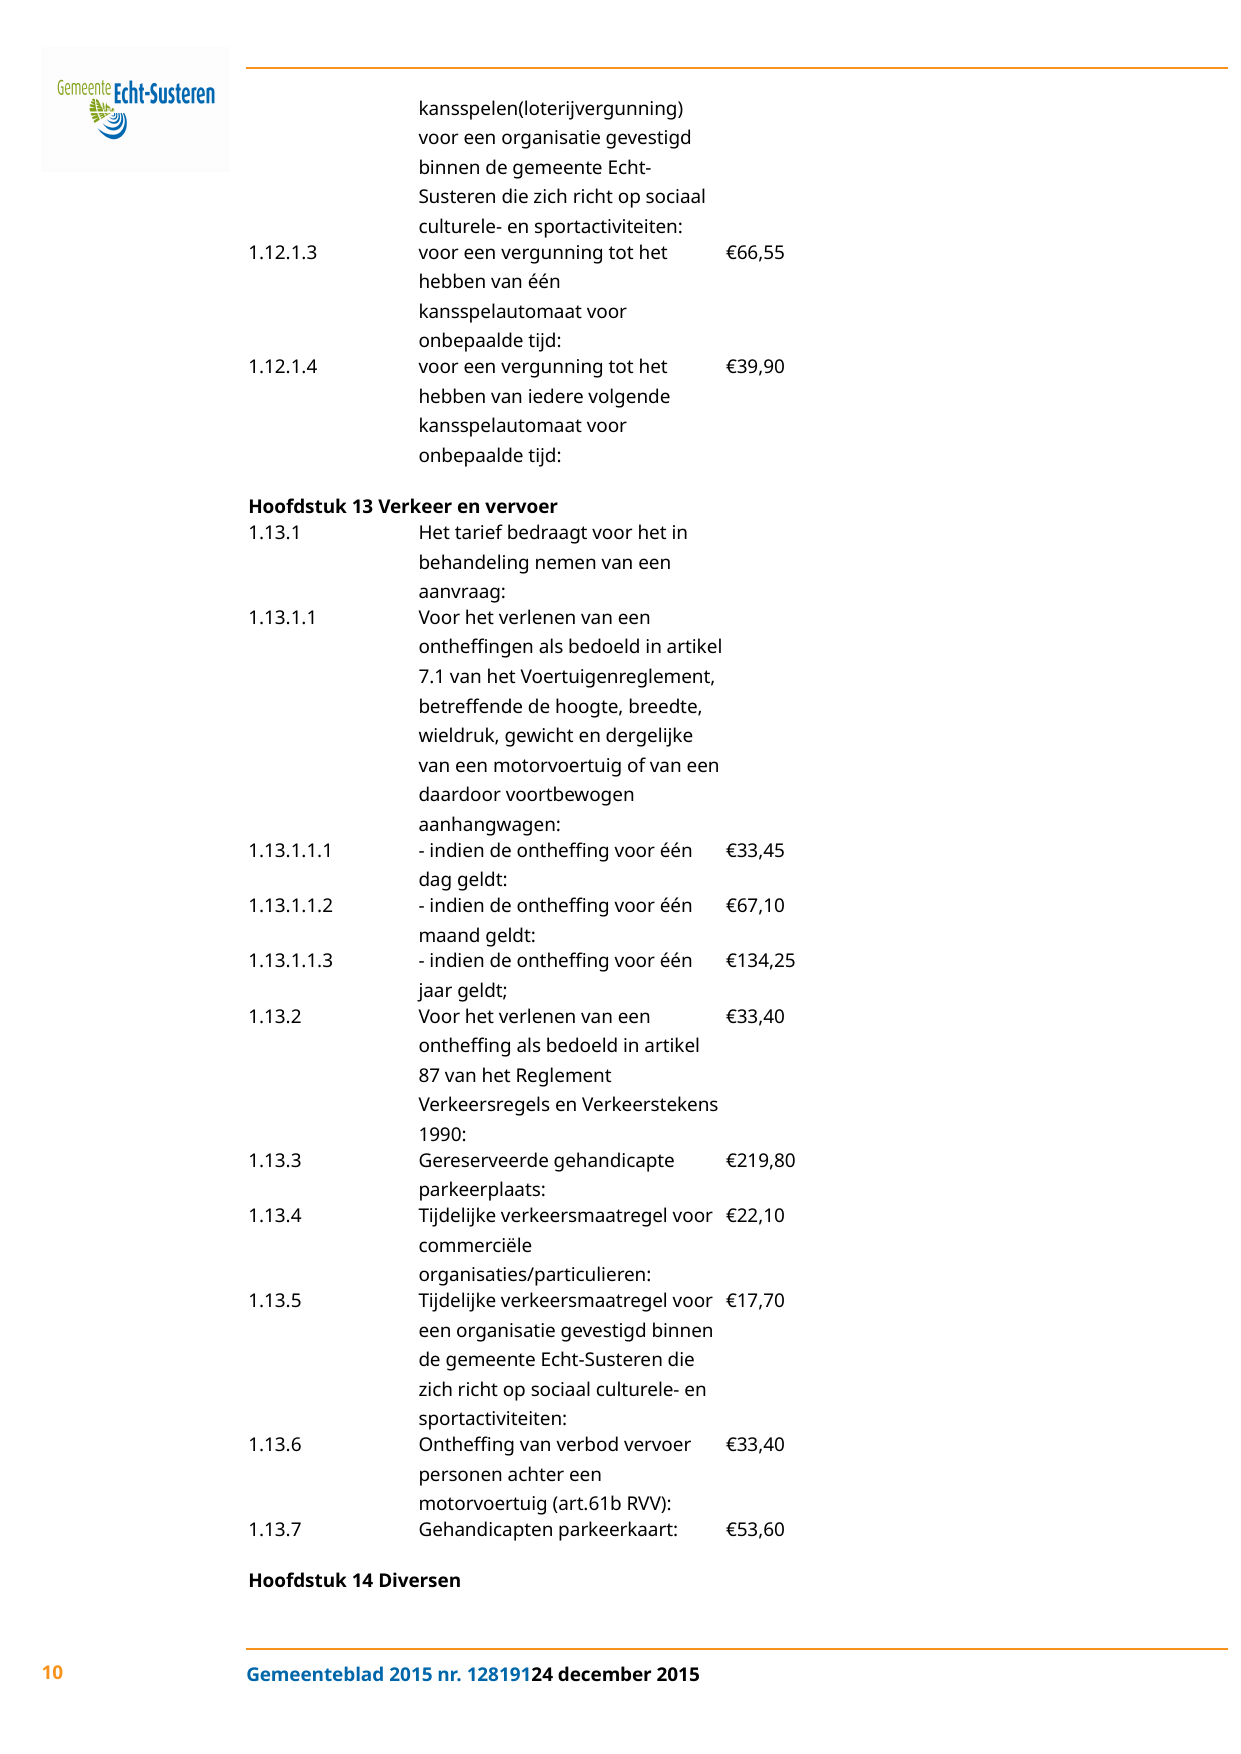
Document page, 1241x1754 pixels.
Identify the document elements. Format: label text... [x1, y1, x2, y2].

table_cell [811, 353, 981, 468]
table_cell €39,90 [726, 353, 811, 468]
table_cell Ontheffing van verbod vervoer personen achter een motorvoertuig (art.61b RVV): [418, 1431, 726, 1516]
table_cell [726, 468, 811, 493]
table_cell [811, 519, 981, 604]
table_cell 1.12.1.3 [248, 239, 418, 353]
table_cell €67,10 [726, 892, 811, 948]
table_cell Het tarief bedraagt voor het in behandeling nemen van een aanvraag: [418, 519, 726, 604]
table_cell [811, 948, 981, 1003]
table_cell 1.13.1 [248, 519, 418, 604]
table_cell €33,45 [726, 837, 811, 892]
table_cell 1.13.4 [248, 1202, 418, 1287]
table_cell 1.13.6 [248, 1431, 418, 1516]
table_cell Voor het verlenen van een ontheffingen als bedoeld in artikel 7.1 van het Voertuigenreglement, betreffende de hoogte, breedte, wieldruk, gewicht en dergelijke van een motorvoertuig of van een daardoor voortbewogen aanhangwagen: [418, 604, 726, 837]
table_cell [811, 1542, 981, 1568]
table_cell [726, 1542, 811, 1568]
table_cell - indien de ontheffing voor één jaar geldt; [418, 948, 726, 1003]
table_cell 1.13.1.1.3 [248, 948, 418, 1003]
table_cell 1.13.1.1.2 [248, 892, 418, 948]
table_cell [811, 1568, 981, 1593]
table_cell Gereserveerde gehandicapte parkeerplaats: [418, 1147, 726, 1202]
table_cell [811, 95, 981, 239]
table_cell €22,10 [726, 1202, 811, 1287]
table_cell [726, 519, 811, 604]
table_cell 1.13.1.1 [248, 604, 418, 837]
picture [41, 47, 231, 172]
table_cell [248, 95, 418, 239]
table_cell Voor het verlenen van een ontheffing als bedoeld in artikel 87 van het Reglement Verkeersregels en Verkeerstekens 1990: [418, 1003, 726, 1147]
table_cell [811, 1516, 981, 1542]
table_cell €219,80 [726, 1147, 811, 1202]
table_cell €33,40 [726, 1003, 811, 1147]
table_cell Tijdelijke verkeersmaatregel voor commerciële organisaties/particulieren: [418, 1202, 726, 1287]
table_cell [811, 494, 981, 519]
table_cell Tijdelijke verkeersmaatregel voor een organisatie gevestigd binnen de gemeente Echt-Susteren die zich richt op sociaal culturele- en sportactiviteiten: [418, 1287, 726, 1431]
table_cell Hoofdstuk 13 Verkeer en vervoer [248, 494, 726, 519]
table_cell 1.13.1.1.1 [248, 837, 418, 892]
table_cell 1.13.2 [248, 1003, 418, 1147]
table_cell [726, 1568, 811, 1593]
table_cell [811, 1003, 981, 1147]
table_cell voor een vergunning tot het hebben van iedere volgende kansspelautomaat voor onbepaalde tijd: [418, 353, 726, 468]
table_cell [811, 1287, 981, 1431]
table_cell [811, 239, 981, 353]
table_cell 1.13.3 [248, 1147, 418, 1202]
table_cell €53,60 [726, 1516, 811, 1542]
table_cell 1.13.5 [248, 1287, 418, 1431]
table_cell [811, 1147, 981, 1202]
table_cell Gehandicapten parkeerkaart: [418, 1516, 726, 1542]
table_cell - indien de ontheffing voor één dag geldt: [418, 837, 726, 892]
table_cell 1.12.1.4 [248, 353, 418, 468]
table_cell [248, 468, 418, 493]
table_cell [811, 1431, 981, 1516]
table_cell €17,70 [726, 1287, 811, 1431]
table_cell voor een vergunning tot het hebben van één kansspelautomaat voor onbepaalde tijd: [418, 239, 726, 353]
table_cell - indien de ontheffing voor één maand geldt: [418, 892, 726, 948]
table_cell Hoofdstuk 14 Diversen [248, 1568, 726, 1593]
table_cell [418, 468, 726, 493]
table_cell [811, 892, 981, 948]
table_cell [726, 604, 811, 837]
table_cell [811, 468, 981, 493]
table_cell €66,55 [726, 239, 811, 353]
table_cell [726, 494, 811, 519]
table_cell kansspelen(loterijvergunning) voor een organisatie gevestigd binnen de gemeente Echt- Susteren die zich richt op sociaal culturele- en sportactiviteiten: [418, 95, 726, 239]
table_cell [811, 837, 981, 892]
table_cell €134,25 [726, 948, 811, 1003]
table_cell [811, 1202, 981, 1287]
table_cell [248, 1542, 418, 1568]
table_cell 1.13.7 [248, 1516, 418, 1542]
table_cell €33,40 [726, 1431, 811, 1516]
table_cell [418, 1542, 726, 1568]
table_cell [726, 95, 811, 239]
table_cell [811, 604, 981, 837]
